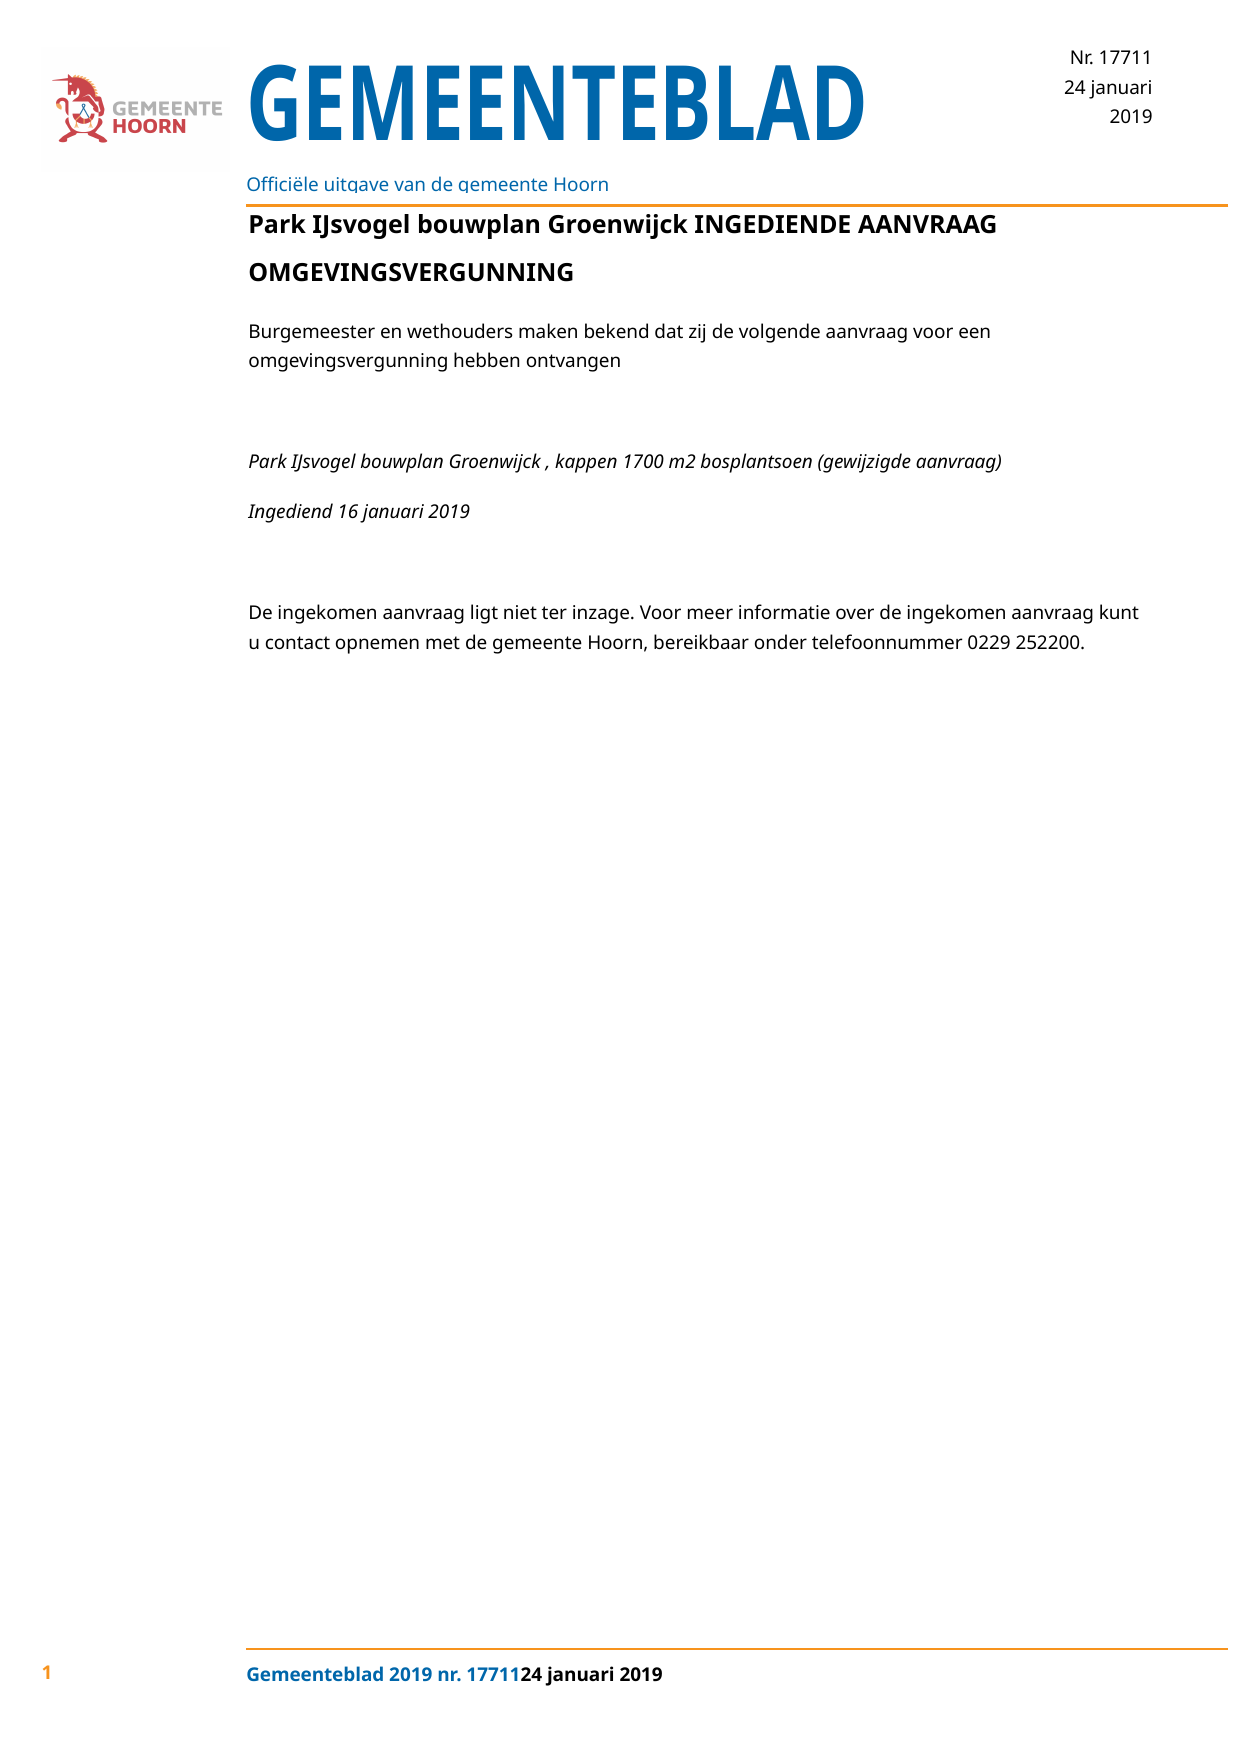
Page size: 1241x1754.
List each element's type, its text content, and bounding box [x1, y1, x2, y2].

text De ingekomen aanvraag ligt niet ter inzage. Voor meer informatie over de ingekomen aanvraag kunt u contact opnemen met de gemeente Hoorn, bereikbaar onder telefoonnummer 0229 252200. [248, 599, 1152, 655]
text Ingediend 16 januari 2019 [248, 499, 1152, 524]
text Burgemeester en wethouders maken bekend dat zij de volgende aanvraag voor een omgevingsvergunning hebben ontvangen [248, 318, 1152, 373]
text Park IJsvogel bouwplan Groenwijck INGEDIENDE AANVRAAG OMGEVINGSVERGUNNING [248, 207, 1152, 288]
picture [41, 47, 231, 172]
text Park IJsvogel bouwplan Groenwijck , kappen 1700 m2 bosplantsoen (gewijzigde aanvraag) [248, 448, 1152, 474]
